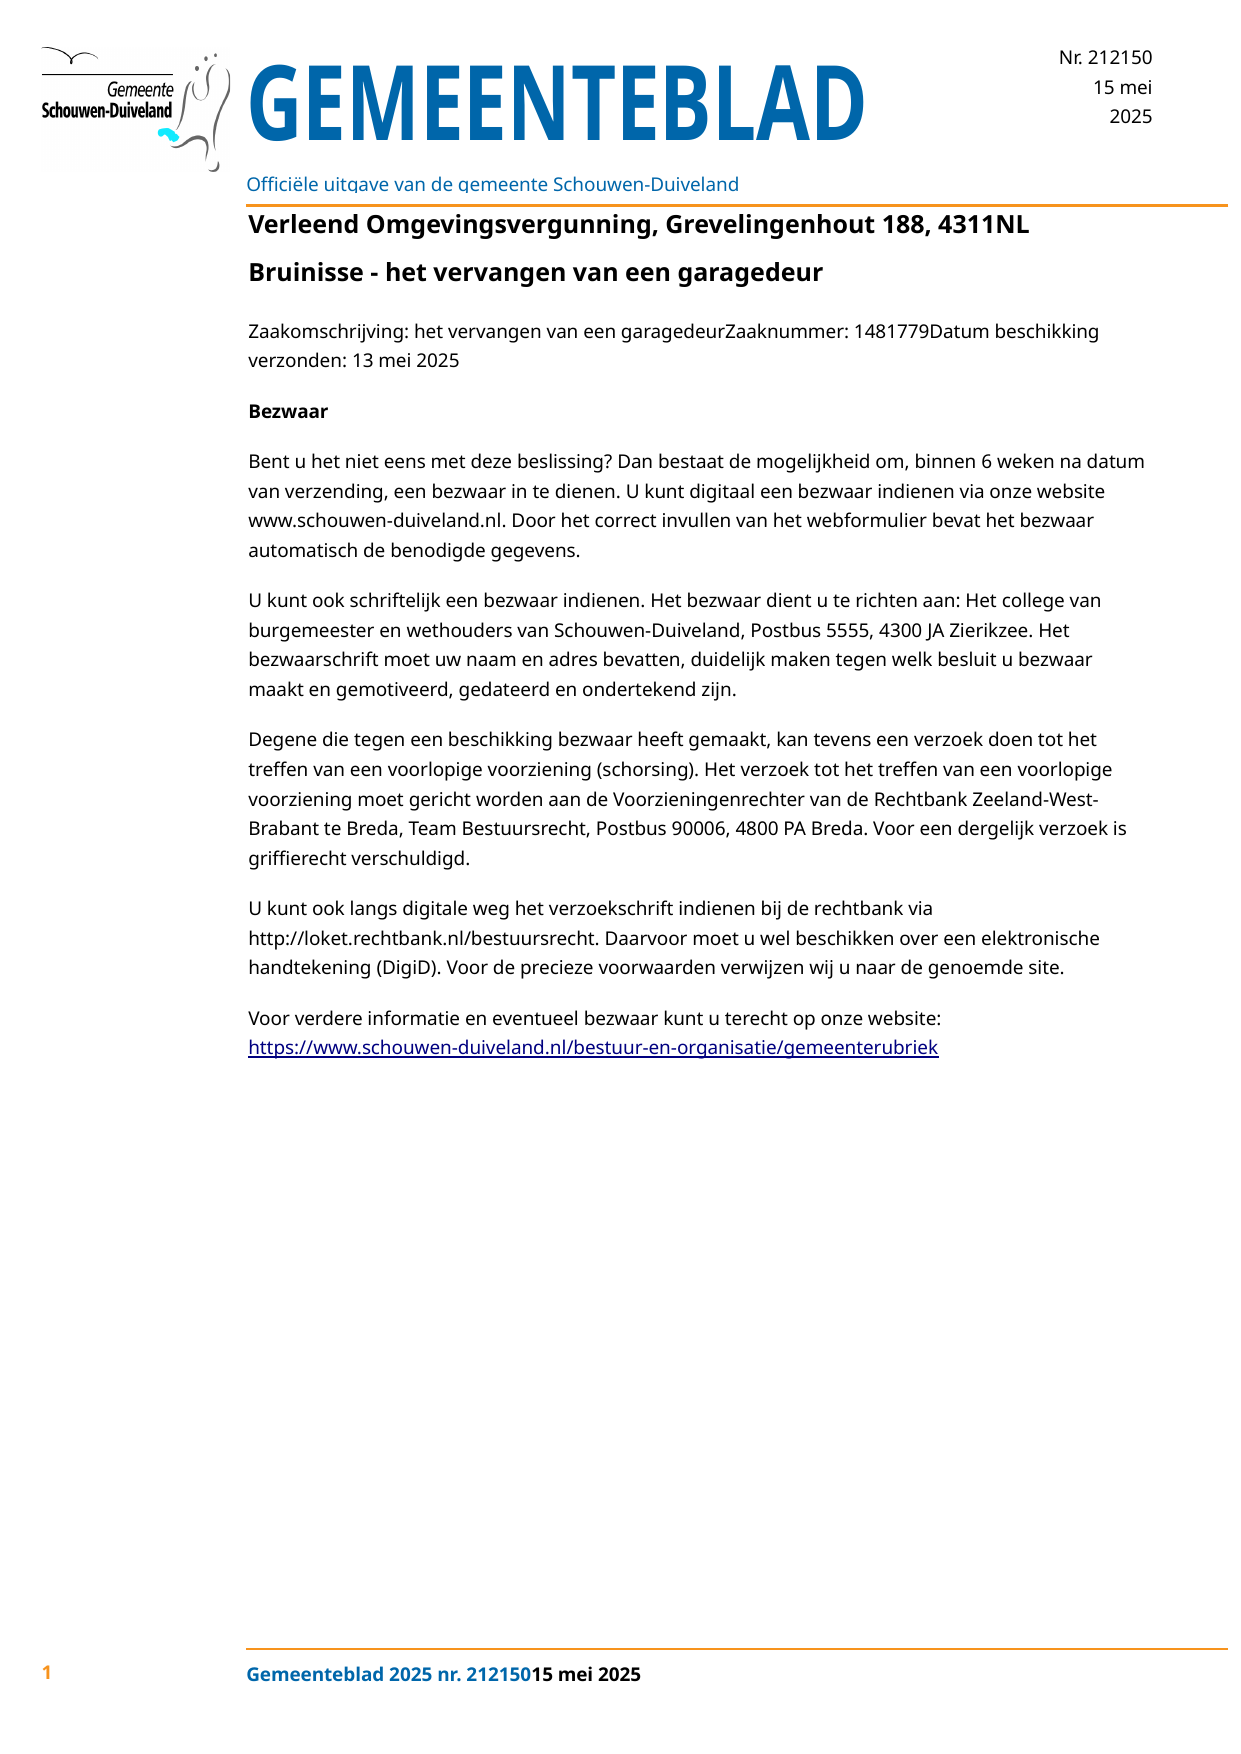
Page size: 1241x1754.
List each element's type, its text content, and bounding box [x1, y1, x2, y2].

text Verleend Omgevingsvergunning, Grevelingenhout 188, 4311NL Bruinisse - het vervangen van een garagedeur [248, 207, 1152, 288]
text Voor verdere informatie en eventueel bezwaar kunt u terecht op onze website: https://www.schouwen-duiveland.nl/bestuur-en-organisatie/gemeenterubriek [248, 1005, 1152, 1060]
text U kunt ook schriftelijk een bezwaar indienen. Het bezwaar dient u te richten aan: Het college van burgemeester en wethouders van Schouwen-Duiveland, Postbus 5555, 4300 JA Zierikzee. Het bezwaarschrift moet uw naam en adres bevatten, duidelijk maken tegen welk besluit u bezwaar maakt en gemotiveerd, gedateerd en ondertekend zijn. [248, 587, 1152, 702]
picture [41, 47, 231, 172]
text U kunt ook langs digitale weg het verzoekschrift indienen bij de rechtbank via http://loket.rechtbank.nl/bestuursrecht. Daarvoor moet u wel beschikken over een elektronische handtekening (DigiD). Voor de precieze voorwaarden verwijzen wij u naar de genoemde site. [248, 895, 1152, 980]
text Bezwaar [248, 398, 1152, 424]
text Degene die tegen een beschikking bezwaar heeft gemaakt, kan tevens een verzoek doen tot het treffen van een voorlopige voorziening (schorsing). Het verzoek tot het treffen van een voorlopige voorziening moet gericht worden aan de Voorzieningenrechter van de Rechtbank Zeeland-West-Brabant te Breda, Team Bestuursrecht, Postbus 90006, 4800 PA Breda. Voor een dergelijk verzoek is griffierecht verschuldigd. [248, 727, 1152, 871]
text Zaakomschrijving: het vervangen van een garagedeurZaaknummer: 1481779Datum beschikking verzonden: 13 mei 2025 [248, 318, 1152, 373]
text Bent u het niet eens met deze beslissing? Dan bestaat de mogelijkheid om, binnen 6 weken na datum van verzending, een bezwaar in te dienen. U kunt digitaal een bezwaar indienen via onze website www.schouwen-duiveland.nl. Door het correct invullen van het webformulier bevat het bezwaar automatisch de benodigde gegevens. [248, 448, 1152, 563]
